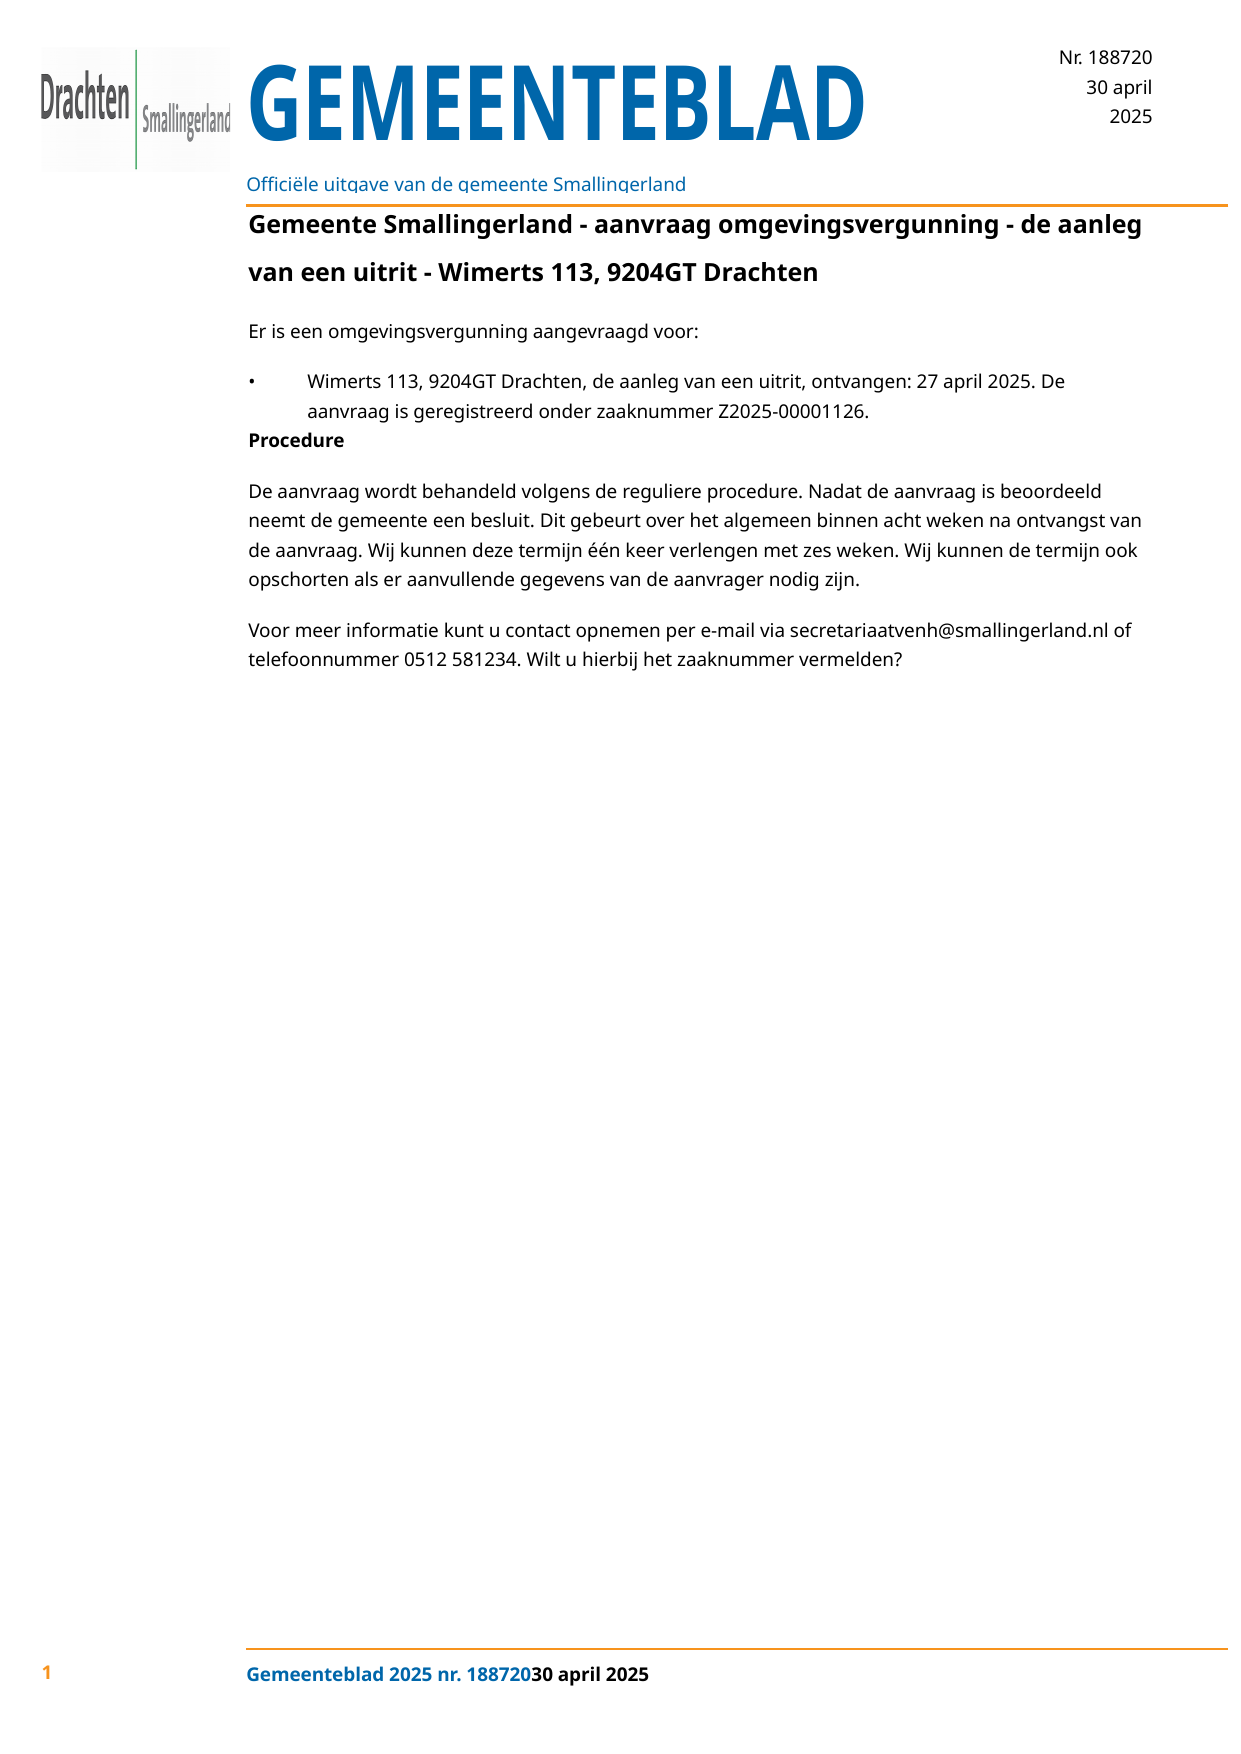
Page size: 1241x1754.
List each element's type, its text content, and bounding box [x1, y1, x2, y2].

text Er is een omgevingsvergunning aangevraagd voor: [248, 318, 1152, 344]
list Wimerts 113, 9204GT Drachten, de aanleg van een uitrit, ontvangen: 27 april 2025. De aanvraag is geregistreerd onder zaaknummer Z2025-00001126. [248, 368, 1152, 424]
text Voor meer informatie kunt u contact opnemen per e-mail via secretariaatvenh@smallingerland.nl of telefoonnummer 0512 581234. Wilt u hierbij het zaaknummer vermelden? [248, 617, 1152, 672]
text Procedure [248, 427, 1152, 453]
text De aanvraag wordt behandeld volgens de reguliere procedure. Nadat de aanvraag is beoordeeld neemt de gemeente een besluit. Dit gebeurt over het algemeen binnen acht weken na ontvangst van de aanvraag. Wij kunnen deze termijn één keer verlengen met zes weken. Wij kunnen de termijn ook opschorten als er aanvullende gegevens van de aanvrager nodig zijn. [248, 478, 1152, 592]
picture [41, 47, 231, 172]
text Gemeente Smallingerland - aanvraag omgevingsvergunning - de aanleg van een uitrit - Wimerts 113, 9204GT Drachten [248, 207, 1152, 288]
